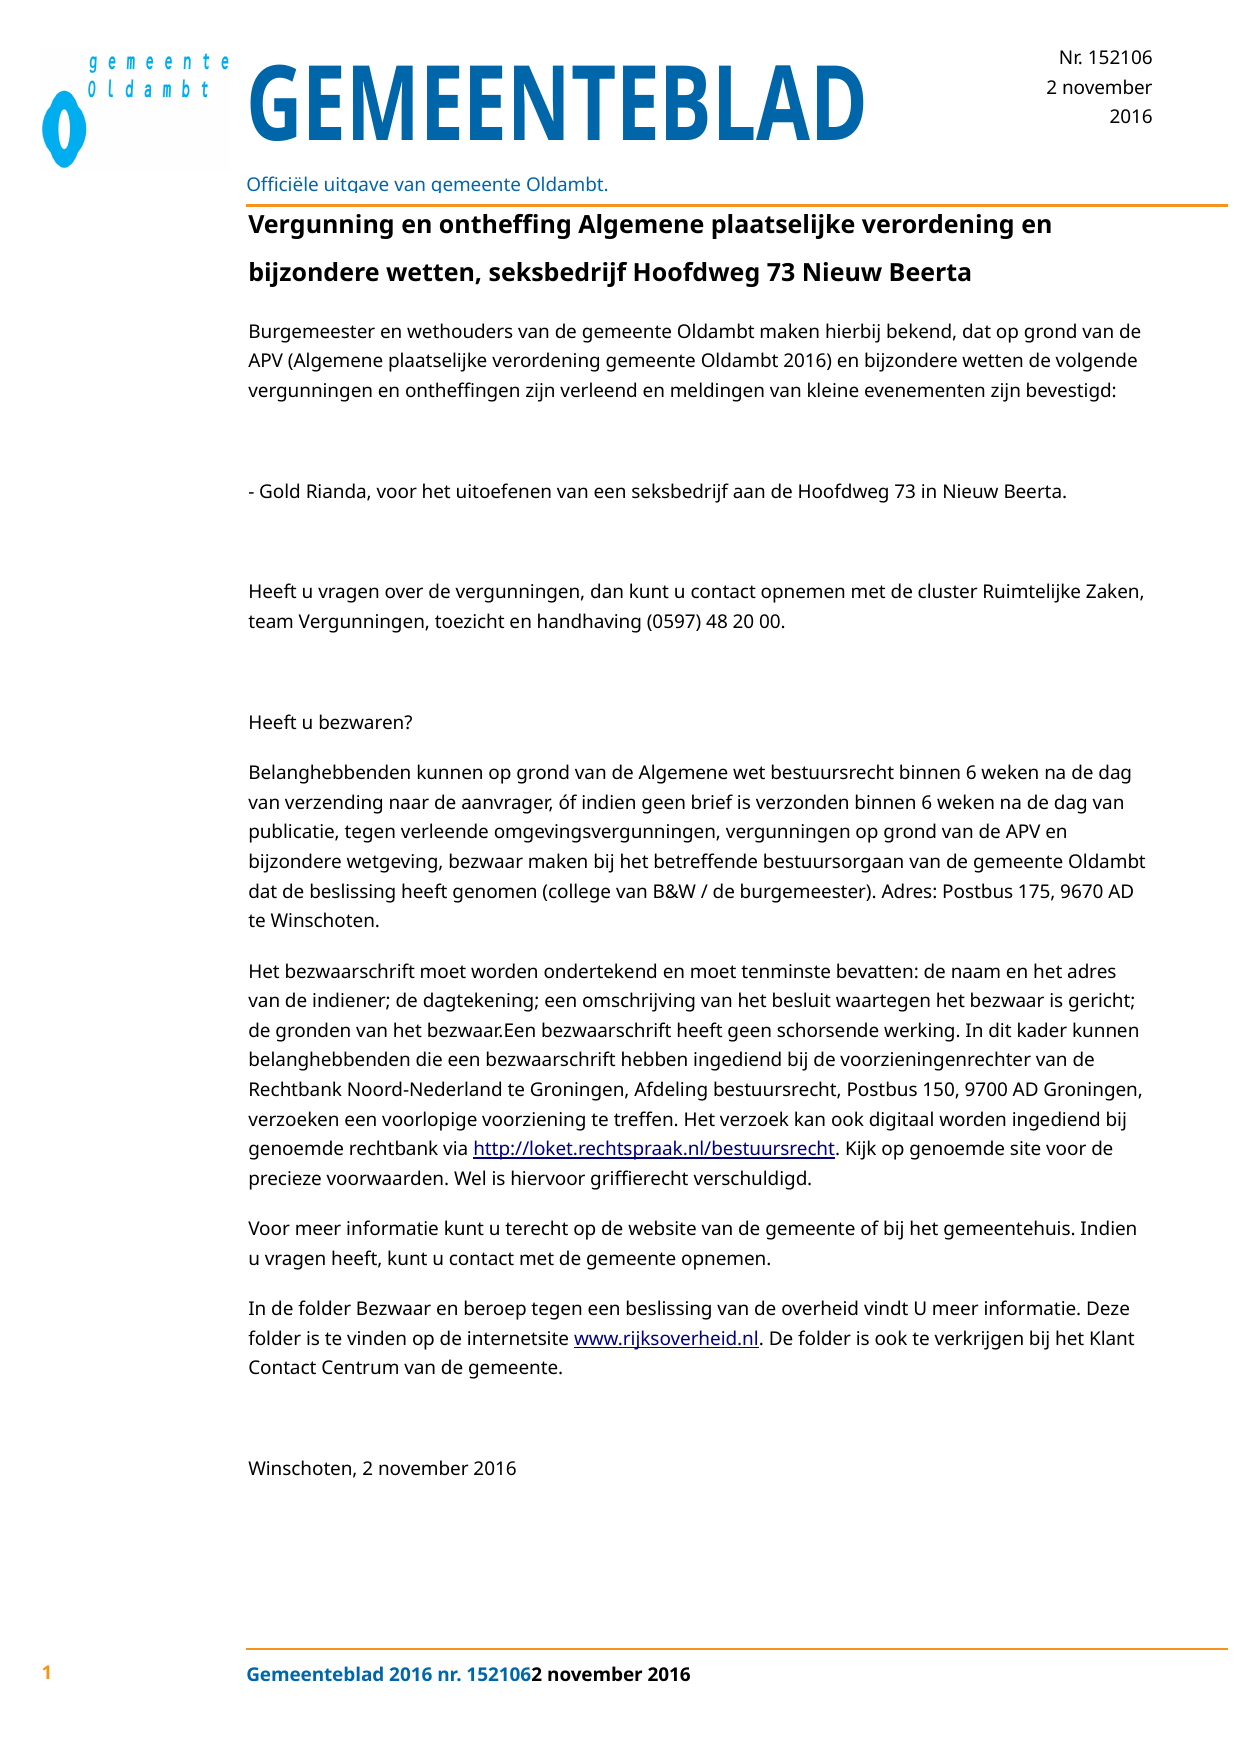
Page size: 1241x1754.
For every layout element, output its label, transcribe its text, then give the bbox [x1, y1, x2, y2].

text - Gold Rianda, voor het uitoefenen van een seksbedrijf aan de Hoofdweg 73 in Nieuw Beerta. [248, 478, 1152, 504]
text Belanghebbenden kunnen op grond van de Algemene wet bestuursrecht binnen 6 weken na de dag van verzending naar de aanvrager, óf indien geen brief is verzonden binnen 6 weken na de dag van publicatie, tegen verleende omgevingsvergunningen, vergunningen op grond van de APV en bijzondere wetgeving, bezwaar maken bij het betreffende bestuursorgaan van de gemeente Oldambt dat de beslissing heeft genomen (college van B&W / de burgemeester). Adres: Postbus 175, 9670 AD te Winschoten. [248, 759, 1152, 933]
text Vergunning en ontheffing Algemene plaatselijke verordening en bijzondere wetten, seksbedrijf Hoofdweg 73 Nieuw Beerta [248, 207, 1152, 288]
text Heeft u bezwaren? [248, 709, 1152, 735]
picture [41, 47, 231, 172]
text In de folder Bezwaar en beroep tegen een beslissing van de overheid vindt U meer informatie. Deze folder is te vinden op de internetsite www.rijksoverheid.nl. De folder is ook te verkrijgen bij het Klant Contact Centrum van de gemeente. [248, 1295, 1152, 1380]
text Burgemeester en wethouders van de gemeente Oldambt maken hierbij bekend, dat op grond van de APV (Algemene plaatselijke verordening gemeente Oldambt 2016) en bijzondere wetten de volgende vergunningen en ontheffingen zijn verleend en meldingen van kleine evenementen zijn bevestigd: [248, 318, 1152, 403]
text Winschoten, 2 november 2016 [248, 1455, 1152, 1481]
text Het bezwaarschrift moet worden ondertekend en moet tenminste bevatten: de naam en het adres van de indiener; de dagtekening; een omschrijving van het besluit waartegen het bezwaar is gericht; de gronden van het bezwaar.Een bezwaarschrift heeft geen schorsende werking. In dit kader kunnen belanghebbenden die een bezwaarschrift hebben ingediend bij de voorzieningenrechter van de Rechtbank Noord-Nederland te Groningen, Afdeling bestuursrecht, Postbus 150, 9700 AD Groningen, verzoeken een voorlopige voorziening te treffen. Het verzoek kan ook digitaal worden ingediend bij genoemde rechtbank via http://loket.rechtspraak.nl/bestuursrecht. Kijk op genoemde site voor de precieze voorwaarden. Wel is hiervoor griffierecht verschuldigd. [248, 958, 1152, 1191]
text Voor meer informatie kunt u terecht op de website van de gemeente of bij het gemeentehuis. Indien u vragen heeft, kunt u contact met de gemeente opnemen. [248, 1215, 1152, 1271]
text Heeft u vragen over de vergunningen, dan kunt u contact opnemen met de cluster Ruimtelijke Zaken, team Vergunningen, toezicht en handhaving (0597) 48 20 00. [248, 579, 1152, 634]
